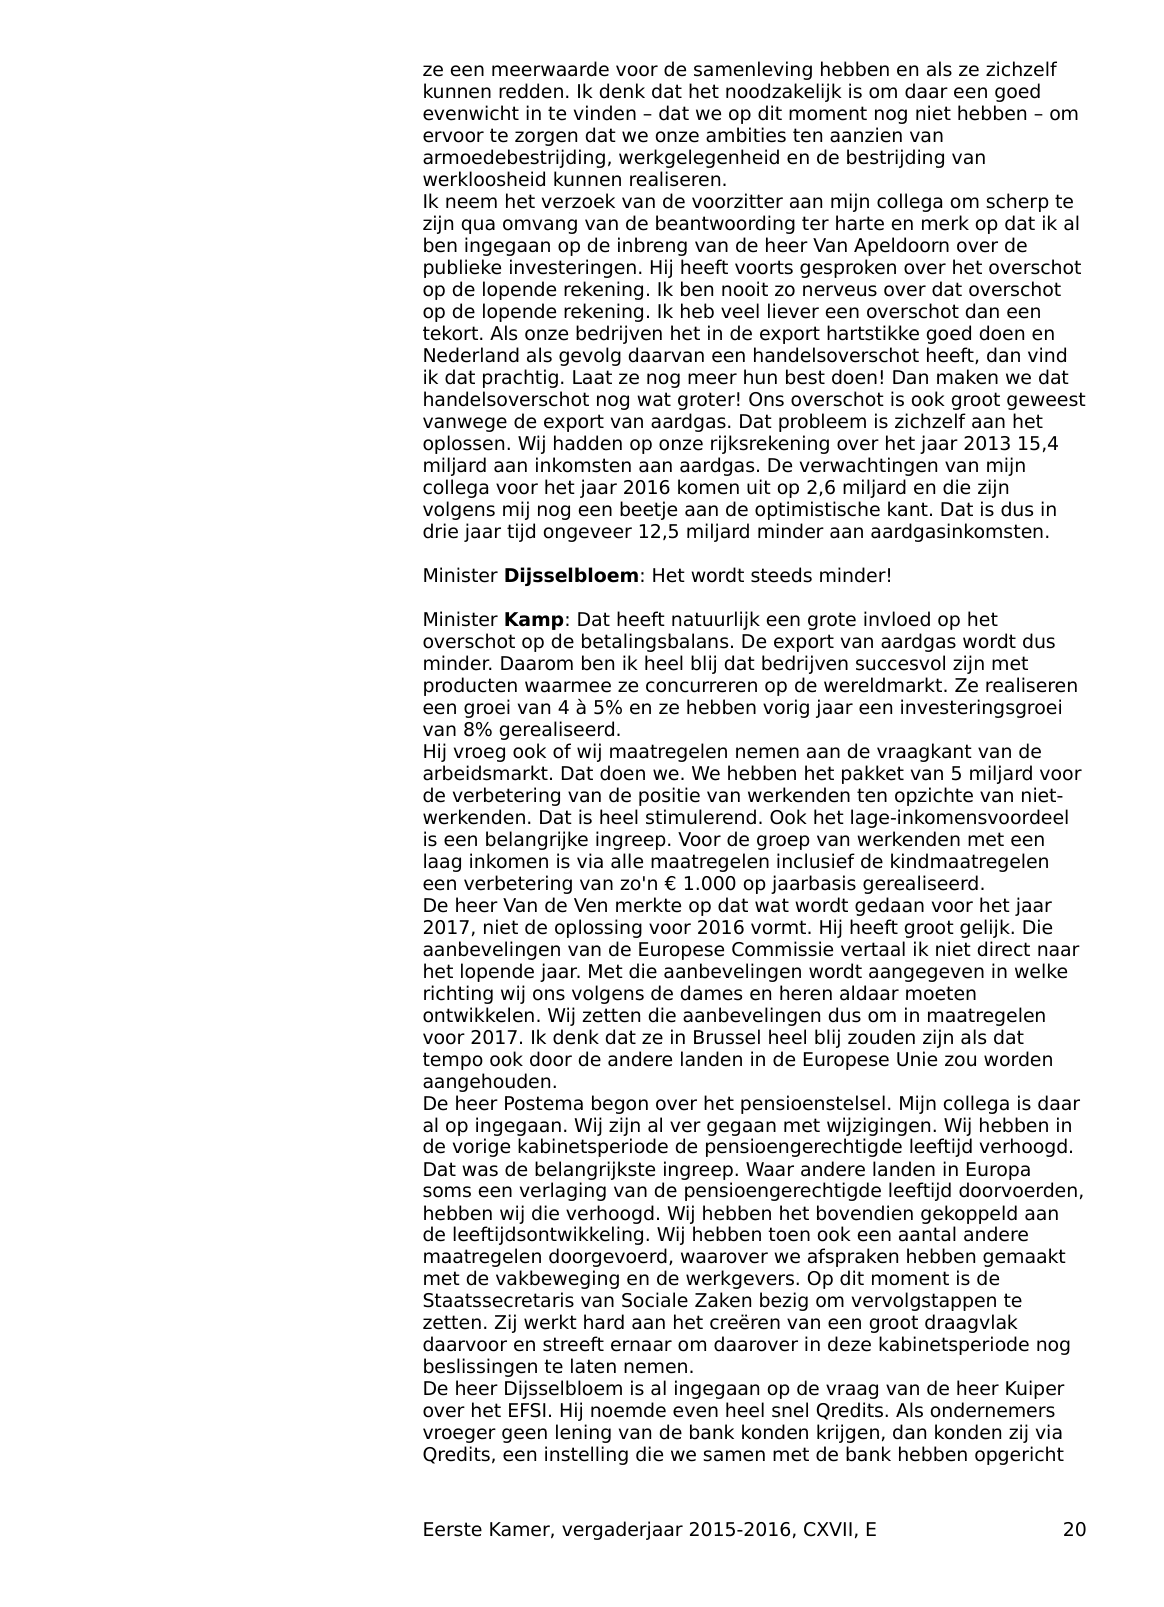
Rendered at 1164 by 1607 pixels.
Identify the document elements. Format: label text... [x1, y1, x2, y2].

text De heer Dijsselbloem is al ingegaan op de vraag van de heer Kuiper over het EFSI. Hij noemde even heel snel Qredits. Als ondernemers vroeger geen lening van de bank konden krijgen, dan konden zij via Qredits, een instelling die we samen met de bank hebben opgericht [422, 1378, 1087, 1466]
text Ik neem het verzoek van de voorzitter aan mijn collega om scherp te zijn qua omvang van de beantwoording ter harte en merk op dat ik al ben ingegaan op de inbreng van de heer Van Apeldoorn over de publieke investeringen. Hij heeft voorts gesproken over het overschot op de lopende rekening. Ik ben nooit zo nerveus over dat overschot op de lopende rekening. Ik heb veel liever een overschot dan een tekort. Als onze bedrijven het in de export hartstikke goed doen en Nederland als gevolg daarvan een handelsoverschot heeft, dan vind ik dat prachtig. Laat ze nog meer hun best doen! Dan maken we dat handelsoverschot nog wat groter! Ons overschot is ook groot geweest vanwege de export van aardgas. Dat probleem is zichzelf aan het oplossen. Wij hadden op onze rijksrekening over het jaar 2013 15,4 miljard aan inkomsten aan aardgas. De verwachtingen van mijn collega voor het jaar 2016 komen uit op 2,6 miljard en die zijn volgens mij nog een beetje aan de optimistische kant. Dat is dus in drie jaar tijd ongeveer 12,5 miljard minder aan aardgasinkomsten. [422, 191, 1087, 543]
text ze een meerwaarde voor de samenleving hebben en als ze zichzelf kunnen redden. Ik denk dat het noodzakelijk is om daar een goed evenwicht in te vinden – dat we op dit moment nog niet hebben – om ervoor te zorgen dat we onze ambities ten aanzien van armoedebestrijding, werkgelegenheid en de bestrijding van werkloosheid kunnen realiseren. [422, 59, 1087, 191]
text De heer Van de Ven merkte op dat wat wordt gedaan voor het jaar 2017, niet de oplossing voor 2016 vormt. Hij heeft groot gelijk. Die aanbevelingen van de Europese Commissie vertaal ik niet direct naar het lopende jaar. Met die aanbevelingen wordt aangegeven in welke richting wij ons volgens de dames en heren aldaar moeten ontwikkelen. Wij zetten die aanbevelingen dus om in maatregelen voor 2017. Ik denk dat ze in Brussel heel blij zouden zijn als dat tempo ook door de andere landen in de Europese Unie zou worden aangehouden. [422, 895, 1087, 1092]
text Minister Kamp: Dat heeft natuurlijk een grote invloed op het overschot op de betalingsbalans. De export van aardgas wordt dus minder. Daarom ben ik heel blij dat bedrijven succesvol zijn met producten waarmee ze concurreren op de wereldmarkt. Ze realiseren een groei van 4 à 5% en ze hebben vorig jaar een investeringsgroei van 8% gerealiseerd. [422, 609, 1087, 741]
text Hij vroeg ook of wij maatregelen nemen aan de vraagkant van de arbeidsmarkt. Dat doen we. We hebben het pakket van 5 miljard voor de verbetering van de positie van werkenden ten opzichte van niet-werkenden. Dat is heel stimulerend. Ook het lage-inkomensvoordeel is een belangrijke ingreep. Voor de groep van werkenden met een laag inkomen is via alle maatregelen inclusief de kindmaatregelen een verbetering van zo'n € 1.000 op jaarbasis gerealiseerd. [422, 741, 1087, 895]
text Minister Dijsselbloem: Het wordt steeds minder! [422, 565, 1087, 587]
text De heer Postema begon over het pensioenstelsel. Mijn collega is daar al op ingegaan. Wij zijn al ver gegaan met wijzigingen. Wij hebben in de vorige kabinetsperiode de pensioengerechtigde leeftijd verhoogd. Dat was de belangrijkste ingreep. Waar andere landen in Europa soms een verlaging van de pensioengerechtigde leeftijd doorvoerden, hebben wij die verhoogd. Wij hebben het bovendien gekoppeld aan de leeftijdsontwikkeling. Wij hebben toen ook een aantal andere maatregelen doorgevoerd, waarover we afspraken hebben gemaakt met de vakbeweging en de werkgevers. Op dit moment is de Staatssecretaris van Sociale Zaken bezig om vervolgstappen te zetten. Zij werkt hard aan het creëren van een groot draagvlak daarvoor en streeft ernaar om daarover in deze kabinetsperiode nog beslissingen te laten nemen. [422, 1092, 1087, 1378]
